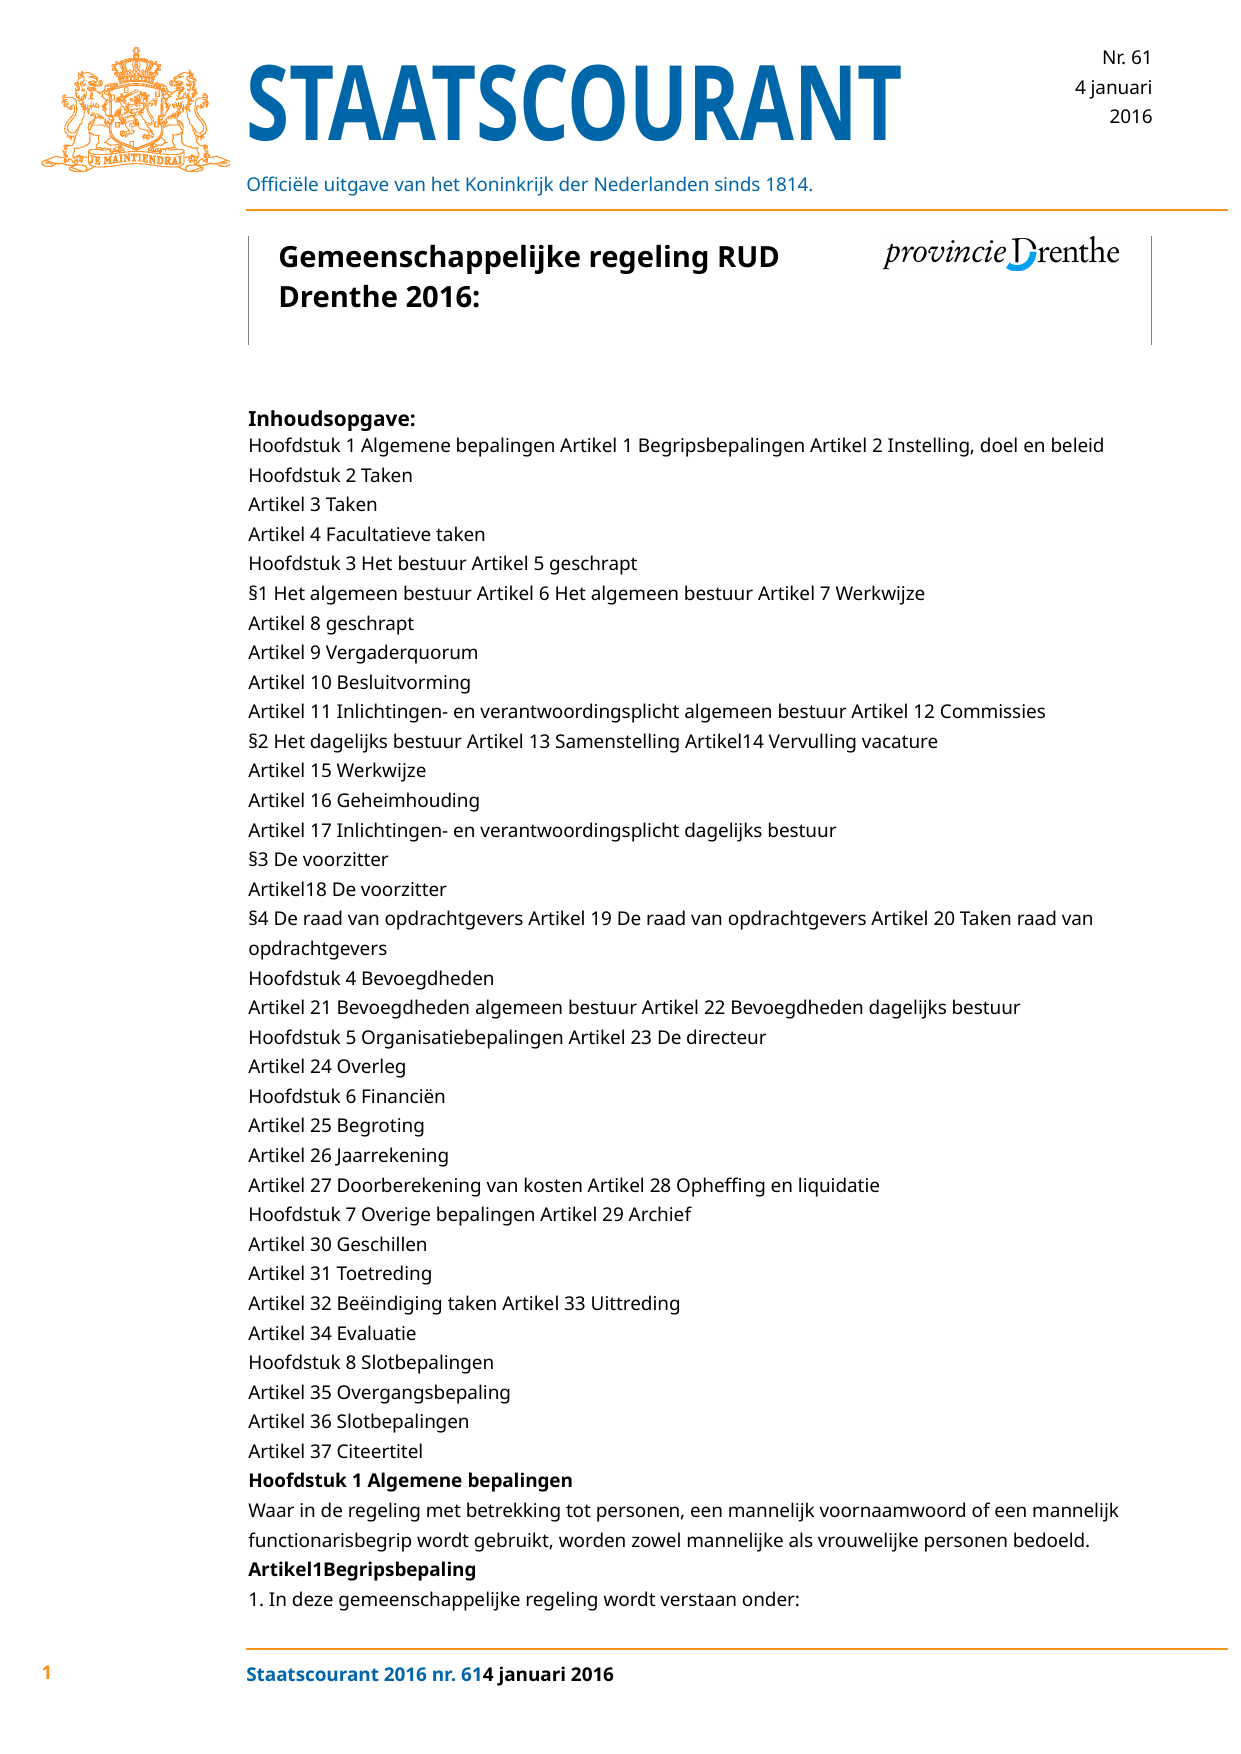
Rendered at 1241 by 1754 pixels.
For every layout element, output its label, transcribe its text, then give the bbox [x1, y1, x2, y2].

table_header [850, 236, 1151, 345]
text Artikel 26 Jaarrekening [248, 1142, 1152, 1168]
text Hoofdstuk 8 Slotbepalingen [248, 1349, 1152, 1375]
text Artikel 30 Geschillen [248, 1231, 1152, 1257]
picture [41, 47, 231, 172]
text Artikel 3 Taken [248, 491, 1152, 517]
text Hoofdstuk 5 Organisatiebepalingen Artikel 23 De directeur [248, 1024, 1152, 1050]
text Waar in de regeling met betrekking tot personen, een mannelijk voornaamwoord of een mannelijk functionarisbegrip wordt gebruikt, worden zowel mannelijke als vrouwelijke personen bedoeld. [248, 1497, 1152, 1553]
text Artikel 27 Doorberekening van kosten Artikel 28 Opheffing en liquidatie [248, 1172, 1152, 1198]
text Artikel 25 Begroting [248, 1113, 1152, 1138]
text Artikel 35 Overgangsbepaling [248, 1379, 1152, 1405]
text Artikel 10 Besluitvorming [248, 669, 1152, 695]
text 1. In deze gemeenschappelijke regeling wordt verstaan onder: [248, 1586, 1152, 1612]
text Inhoudsopgave: [248, 404, 1152, 432]
text Artikel 34 Evaluatie [248, 1320, 1152, 1346]
text Hoofdstuk 1 Algemene bepalingen Artikel 1 Begripsbepalingen Artikel 2 Instelling, doel en beleid [248, 432, 1152, 458]
text Hoofdstuk 2 Taken [248, 462, 1152, 488]
text Artikel 17 Inlichtingen- en verantwoordingsplicht dagelijks bestuur [248, 817, 1152, 843]
text §1 Het algemeen bestuur Artikel 6 Het algemeen bestuur Artikel 7 Werkwijze [248, 580, 1152, 606]
text §4 De raad van opdrachtgevers Artikel 19 De raad van opdrachtgevers Artikel 20 Taken raad van opdrachtgevers [248, 906, 1152, 961]
text Artikel 21 Bevoegdheden algemeen bestuur Artikel 22 Bevoegdheden dagelijks bestuur [248, 994, 1152, 1020]
text §2 Het dagelijks bestuur Artikel 13 Samenstelling Artikel14 Vervulling vacature [248, 728, 1152, 754]
table_header Gemeenschappelijke regeling RUD Drenthe 2016: [249, 236, 850, 345]
text Artikel 16 Geheimhouding [248, 787, 1152, 813]
text Artikel 31 Toetreding [248, 1261, 1152, 1286]
text Artikel 15 Werkwijze [248, 758, 1152, 783]
text Artikel 4 Facultatieve taken [248, 521, 1152, 547]
text Hoofdstuk 4 Bevoegdheden [248, 965, 1152, 991]
text Hoofdstuk 3 Het bestuur Artikel 5 geschrapt [248, 551, 1152, 576]
text Hoofdstuk 7 Overige bepalingen Artikel 29 Archief [248, 1201, 1152, 1227]
text Artikel 37 Citeertitel [248, 1438, 1152, 1464]
text Artikel1Begripsbepaling [248, 1556, 1152, 1582]
text Artikel 11 Inlichtingen- en verantwoordingsplicht algemeen bestuur Artikel 12 Commissies [248, 698, 1152, 724]
text Artikel 36 Slotbepalingen [248, 1408, 1152, 1434]
text Artikel18 De voorzitter [248, 876, 1152, 902]
text Hoofdstuk 1 Algemene bepalingen [248, 1468, 1152, 1493]
text Hoofdstuk 6 Financiën [248, 1083, 1152, 1109]
picture [882, 236, 1119, 271]
text Artikel 8 geschrapt [248, 610, 1152, 636]
text Artikel 24 Overleg [248, 1053, 1152, 1079]
text Artikel 9 Vergaderquorum [248, 639, 1152, 665]
text §3 De voorzitter [248, 846, 1152, 872]
text Artikel 32 Beëindiging taken Artikel 33 Uittreding [248, 1290, 1152, 1316]
